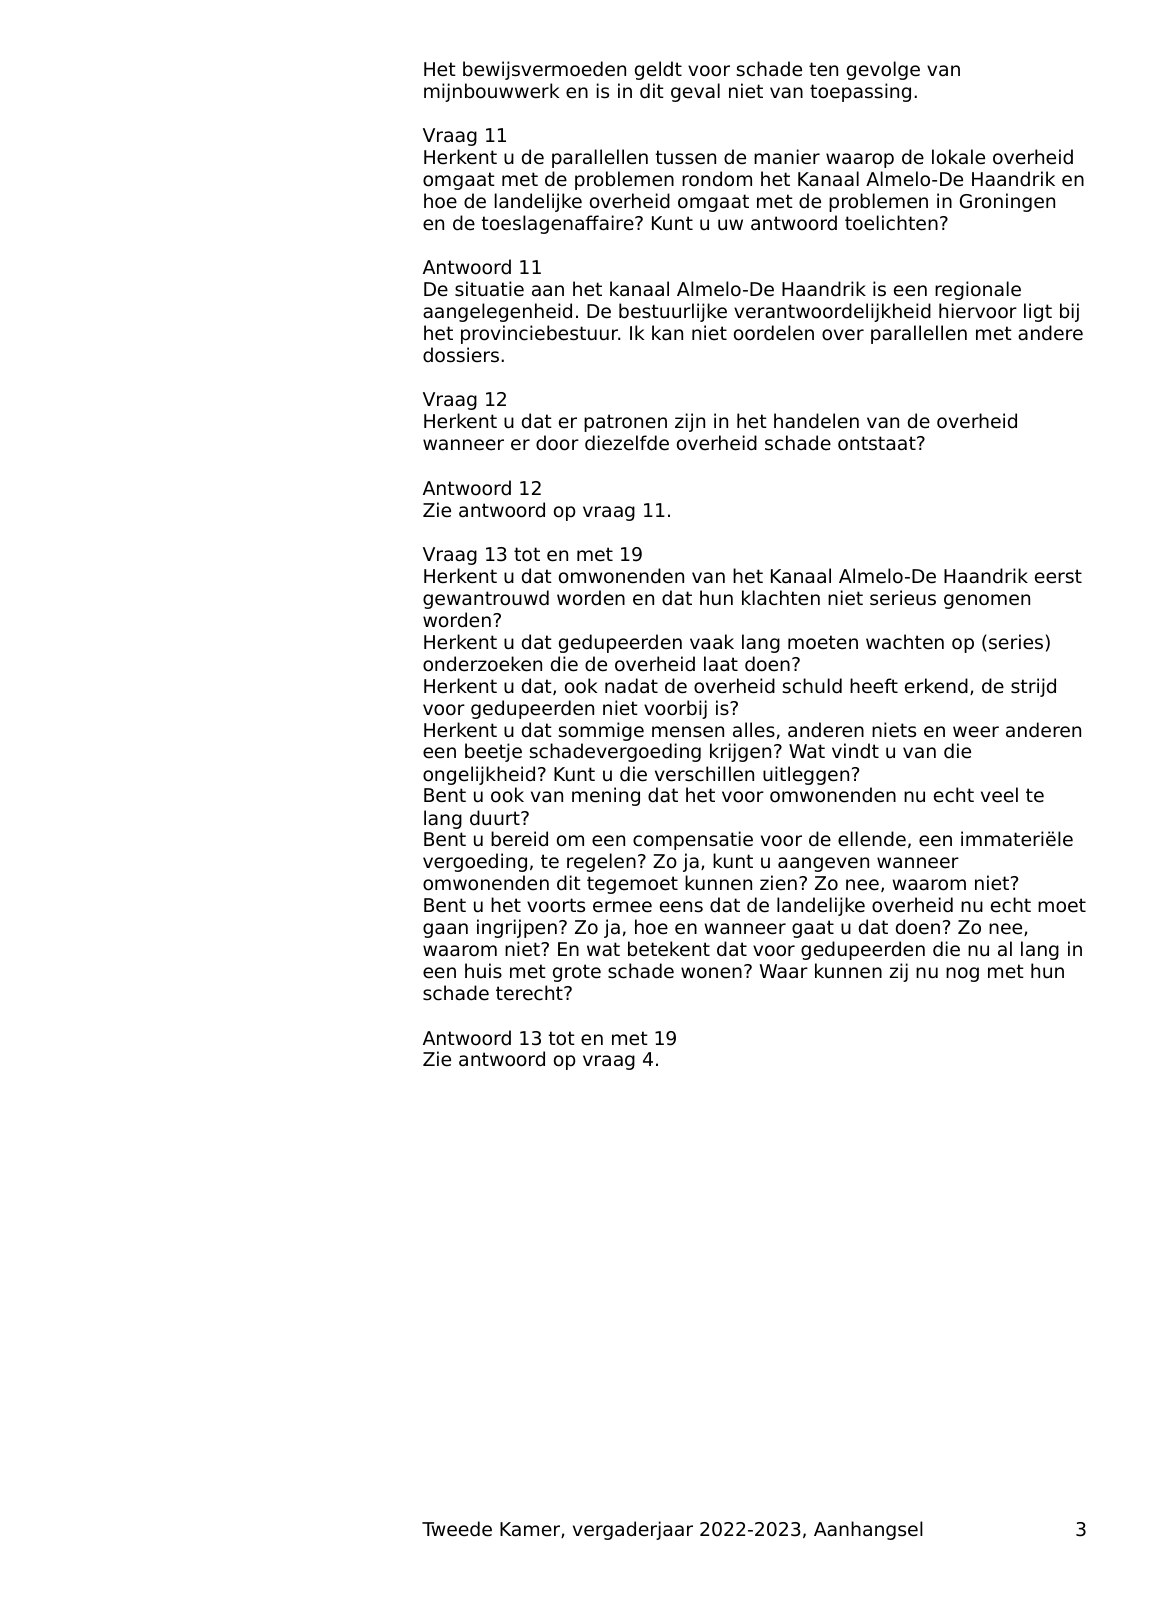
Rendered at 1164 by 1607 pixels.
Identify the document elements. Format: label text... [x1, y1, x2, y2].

text Vraag 12 [422, 389, 1087, 411]
text Bent u ook van mening dat het voor omwonenden nu echt veel te lang duurt? [422, 785, 1087, 829]
text Bent u het voorts ermee eens dat de landelijke overheid nu echt moet gaan ingrijpen? Zo ja, hoe en wanneer gaat u dat doen? Zo nee, waarom niet? En wat betekent dat voor gedupeerden die nu al lang in een huis met grote schade wonen? Waar kunnen zij nu nog met hun schade terecht? [422, 895, 1087, 1005]
text Het bewijsvermoeden geldt voor schade ten gevolge van mijnbouwwerk en is in dit geval niet van toepassing. [422, 59, 1087, 103]
text Antwoord 12 [422, 477, 1087, 499]
text Vraag 13 tot en met 19 [422, 544, 1087, 566]
text Antwoord 11 [422, 257, 1087, 279]
text De situatie aan het kanaal Almelo-De Haandrik is een regionale aangelegenheid. De bestuurlijke verantwoordelijkheid hiervoor ligt bij het provinciebestuur. Ik kan niet oordelen over parallellen met andere dossiers. [422, 279, 1087, 367]
text Herkent u dat gedupeerden vaak lang moeten wachten op (series) onderzoeken die de overheid laat doen? [422, 632, 1087, 676]
text Herkent u dat, ook nadat de overheid schuld heeft erkend, de strijd voor gedupeerden niet voorbij is? [422, 676, 1087, 719]
text Bent u bereid om een compensatie voor de ellende, een immateriële vergoeding, te regelen? Zo ja, kunt u aangeven wanneer omwonenden dit tegemoet kunnen zien? Zo nee, waarom niet? [422, 829, 1087, 895]
text Herkent u dat omwonenden van het Kanaal Almelo-De Haandrik eerst gewantrouwd worden en dat hun klachten niet serieus genomen worden? [422, 566, 1087, 632]
text Zie antwoord op vraag 11. [422, 499, 1087, 521]
text Zie antwoord op vraag 4. [422, 1049, 1087, 1071]
text Herkent u dat er patronen zijn in het handelen van de overheid wanneer er door diezelfde overheid schade ontstaat? [422, 411, 1087, 455]
text Vraag 11 [422, 125, 1087, 147]
text Herkent u dat sommige mensen alles, anderen niets en weer anderen een beetje schadevergoeding krijgen? Wat vindt u van die ongelijkheid? Kunt u die verschillen uitleggen? [422, 719, 1087, 785]
text Herkent u de parallellen tussen de manier waarop de lokale overheid omgaat met de problemen rondom het Kanaal Almelo-De Haandrik en hoe de landelijke overheid omgaat met de problemen in Groningen en de toeslagenaffaire? Kunt u uw antwoord toelichten? [422, 147, 1087, 235]
text Antwoord 13 tot en met 19 [422, 1027, 1087, 1049]
